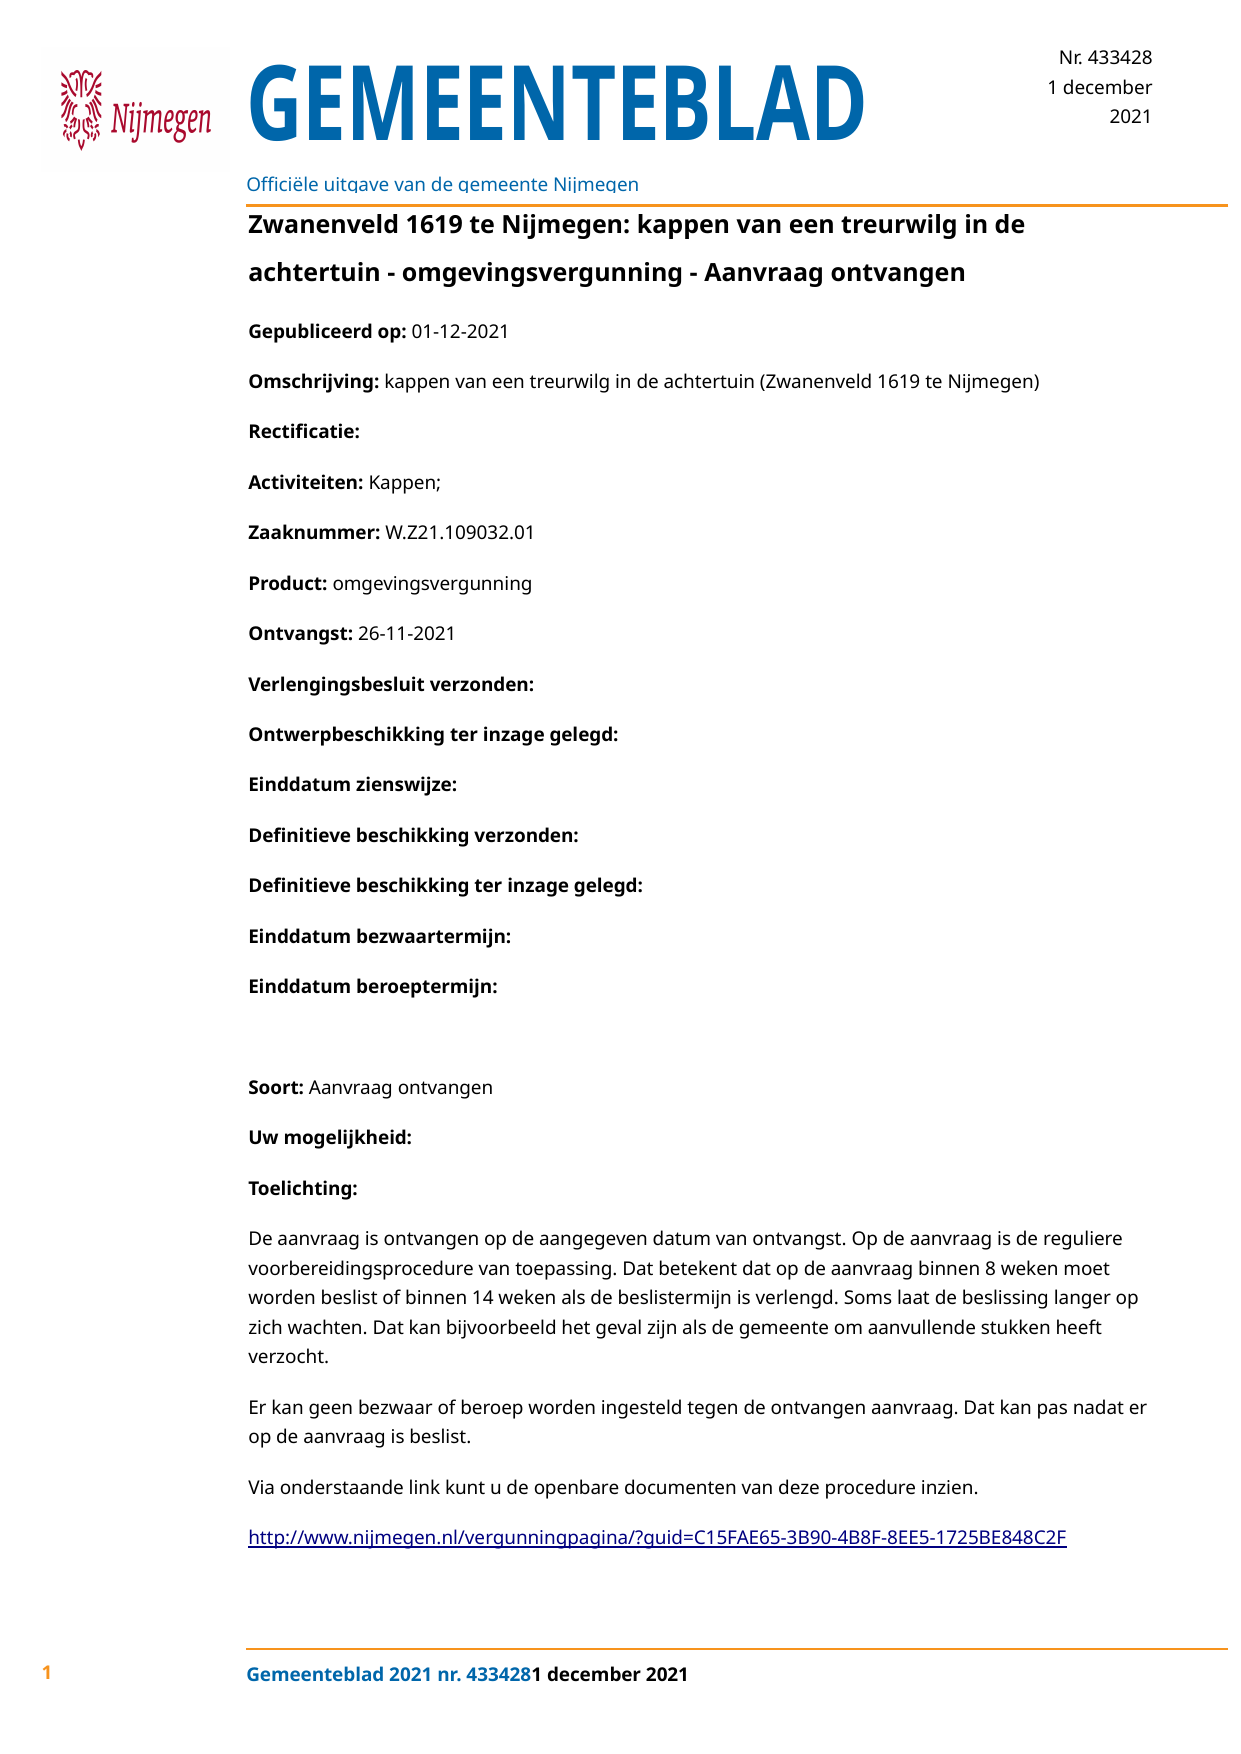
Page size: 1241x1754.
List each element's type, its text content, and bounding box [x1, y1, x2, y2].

text Einddatum bezwaartermijn: [248, 923, 1152, 949]
text Activiteiten: Kappen; [248, 469, 1152, 495]
text Via onderstaande link kunt u de openbare documenten van deze procedure inzien. [248, 1474, 1152, 1500]
text Gepubliceerd op: 01-12-2021 [248, 318, 1152, 344]
text Zaaknummer: W.Z21.109032.01 [248, 519, 1152, 545]
text Einddatum zienswijze: [248, 772, 1152, 797]
text Product: omgevingsvergunning [248, 570, 1152, 596]
text Verlengingsbesluit verzonden: [248, 671, 1152, 697]
text Toelichting: [248, 1175, 1152, 1201]
text Ontvangst: 26-11-2021 [248, 620, 1152, 646]
text Er kan geen bezwaar of beroep worden ingesteld tegen de ontvangen aanvraag. Dat kan pas nadat er op de aanvraag is beslist. [248, 1394, 1152, 1449]
text Omschrijving: kappen van een treurwilg in de achtertuin (Zwanenveld 1619 te Nijmegen) [248, 368, 1152, 394]
picture [41, 47, 231, 172]
text http://www.nijmegen.nl/vergunningpagina/?guid=C15FAE65-3B90-4B8F-8EE5-1725BE848C2F [248, 1524, 1152, 1550]
text Uw mogelijkheid: [248, 1124, 1152, 1150]
text Soort: Aanvraag ontvangen [248, 1074, 1152, 1100]
text Einddatum beroeptermijn: [248, 973, 1152, 999]
text Ontwerpbeschikking ter inzage gelegd: [248, 721, 1152, 747]
text Definitieve beschikking ter inzage gelegd: [248, 872, 1152, 898]
text Rectificatie: [248, 419, 1152, 444]
text Definitieve beschikking verzonden: [248, 822, 1152, 848]
text Zwanenveld 1619 te Nijmegen: kappen van een treurwilg in de achtertuin - omgevingsvergunning - Aanvraag ontvangen [248, 207, 1152, 288]
text De aanvraag is ontvangen op de aangegeven datum van ontvangst. Op de aanvraag is de reguliere voorbereidingsprocedure van toepassing. Dat betekent dat op de aanvraag binnen 8 weken moet worden beslist of binnen 14 weken als de beslistermijn is verlengd. Soms laat de beslissing langer op zich wachten. Dat kan bijvoorbeeld het geval zijn als de gemeente om aanvullende stukken heeft verzocht. [248, 1225, 1152, 1369]
